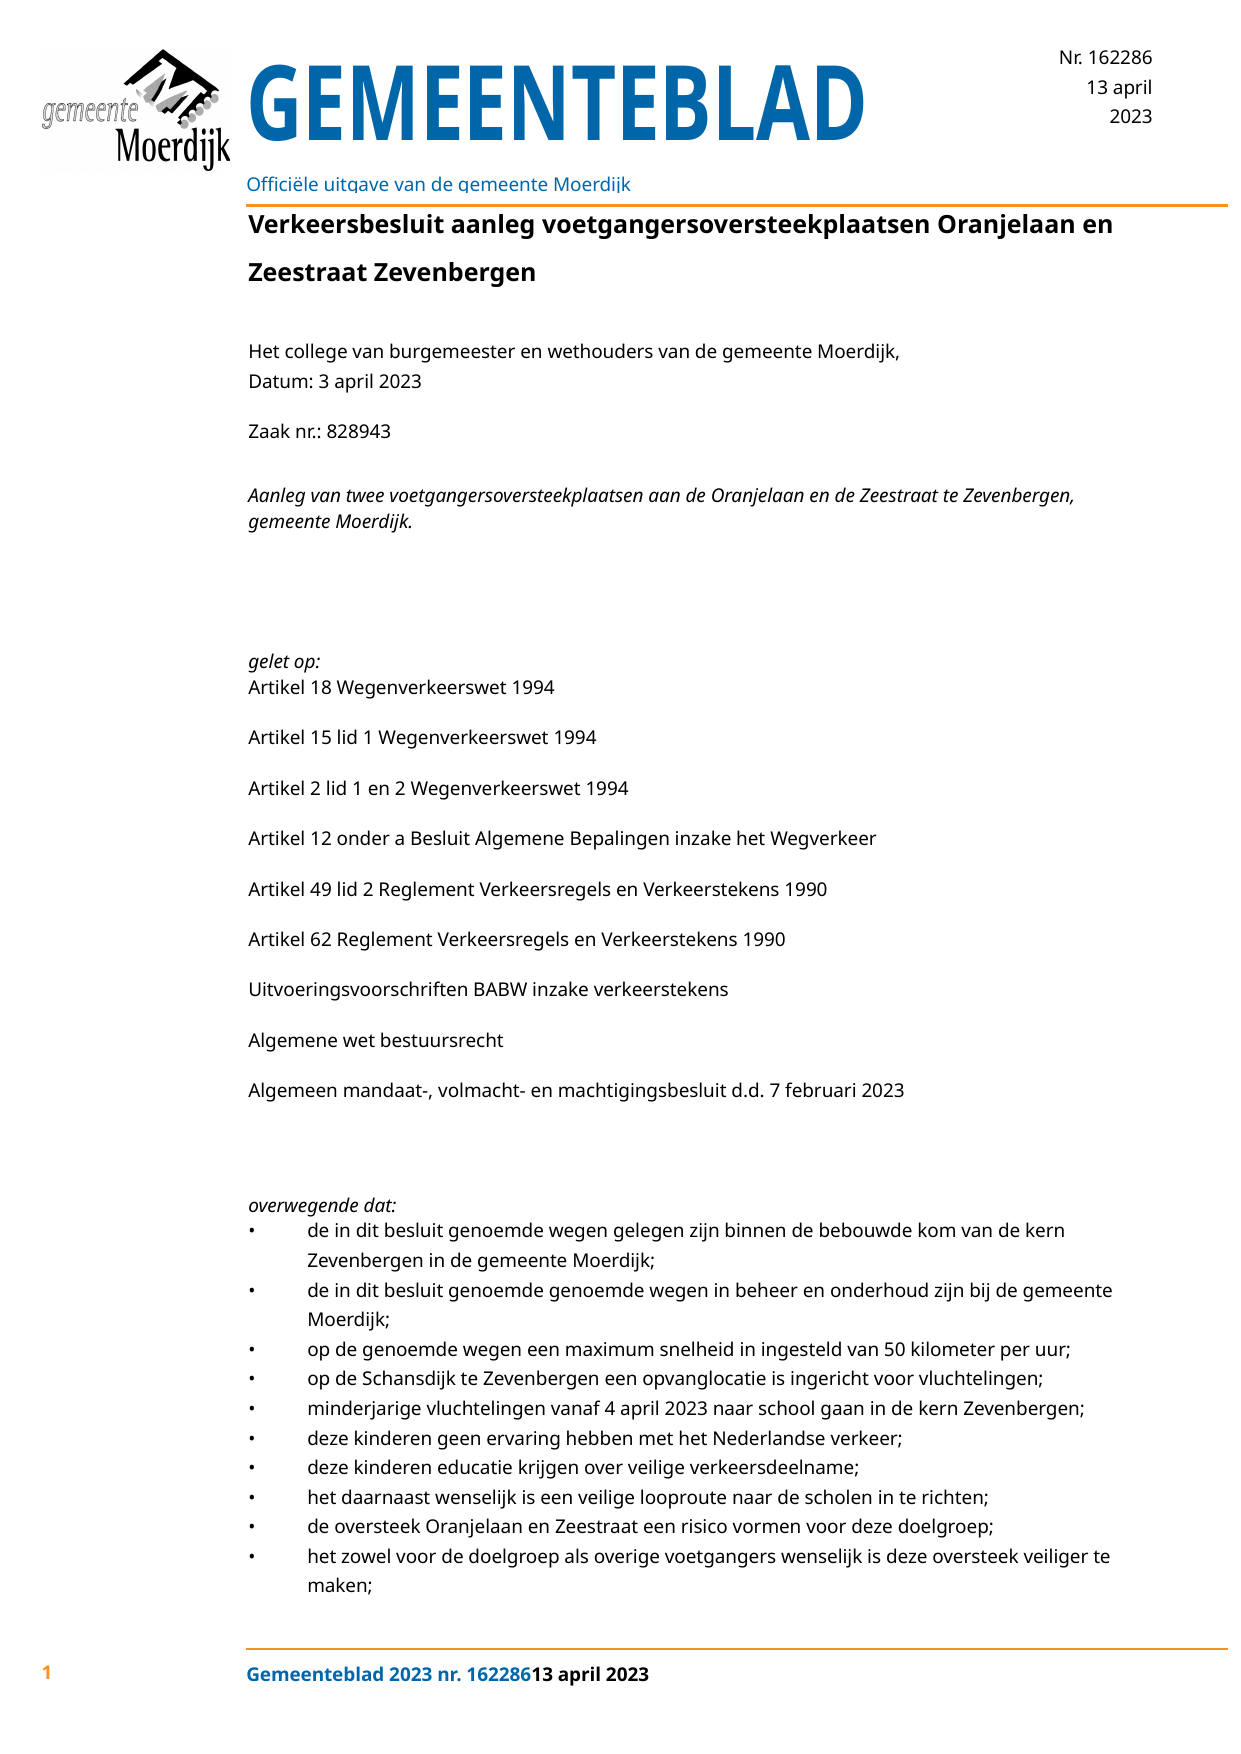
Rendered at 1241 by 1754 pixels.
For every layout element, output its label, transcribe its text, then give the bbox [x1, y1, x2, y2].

text Uitvoeringsvoorschriften BABW inzake verkeerstekens [248, 977, 1152, 1002]
text gelet op: [248, 648, 1152, 674]
list de in dit besluit genoemde wegen gelegen zijn binnen de bebouwde kom van de kern Zevenbergen in de gemeente Moerdijk; [248, 1218, 1152, 1273]
text Verkeersbesluit aanleg voetgangersoversteekplaatsen Oranjelaan en Zeestraat Zevenbergen [248, 207, 1152, 288]
list minderjarige vluchtelingen vanaf 4 april 2023 naar school gaan in de kern Zevenbergen; [248, 1395, 1152, 1421]
text overwegende dat: [248, 1192, 1152, 1218]
text Artikel 62 Reglement Verkeersregels en Verkeerstekens 1990 [248, 926, 1152, 952]
text Artikel 18 Wegenverkeerswet 1994 [248, 674, 1152, 700]
text Zaak nr.: 828943 [248, 419, 1152, 444]
list op de genoemde wegen een maximum snelheid in ingesteld van 50 kilometer per uur; [248, 1336, 1152, 1362]
text Aanleg van twee voetgangersoversteekplaatsen aan de Oranjelaan en de Zeestraat te Zevenbergen, gemeente Moerdijk. [248, 483, 1152, 534]
list de in dit besluit genoemde genoemde wegen in beheer en onderhoud zijn bij de gemeente Moerdijk; [248, 1277, 1152, 1332]
list op de Schansdijk te Zevenbergen een opvanglocatie is ingericht voor vluchtelingen; [248, 1366, 1152, 1391]
text Artikel 12 onder a Besluit Algemene Bepalingen inzake het Wegverkeer [248, 825, 1152, 851]
picture [41, 47, 231, 172]
text Algemeen mandaat-, volmacht- en machtigingsbesluit d.d. 7 februari 2023 [248, 1077, 1152, 1103]
list de oversteek Oranjelaan en Zeestraat een risico vormen voor deze doelgroep; [248, 1513, 1152, 1539]
text Artikel 2 lid 1 en 2 Wegenverkeerswet 1994 [248, 775, 1152, 801]
text Artikel 15 lid 1 Wegenverkeerswet 1994 [248, 724, 1152, 750]
text Het college van burgemeester en wethouders van de gemeente Moerdijk, [248, 339, 1152, 364]
text Artikel 49 lid 2 Reglement Verkeersregels en Verkeerstekens 1990 [248, 876, 1152, 902]
text Datum: 3 april 2023 [248, 368, 1152, 394]
text Algemene wet bestuursrecht [248, 1027, 1152, 1053]
list deze kinderen geen ervaring hebben met het Nederlandse verkeer; [248, 1425, 1152, 1450]
list deze kinderen educatie krijgen over veilige verkeersdeelname; [248, 1454, 1152, 1480]
list het daarnaast wenselijk is een veilige looproute naar de scholen in te richten; [248, 1484, 1152, 1509]
list het zowel voor de doelgroep als overige voetgangers wenselijk is deze oversteek veiliger te maken; [248, 1543, 1152, 1598]
